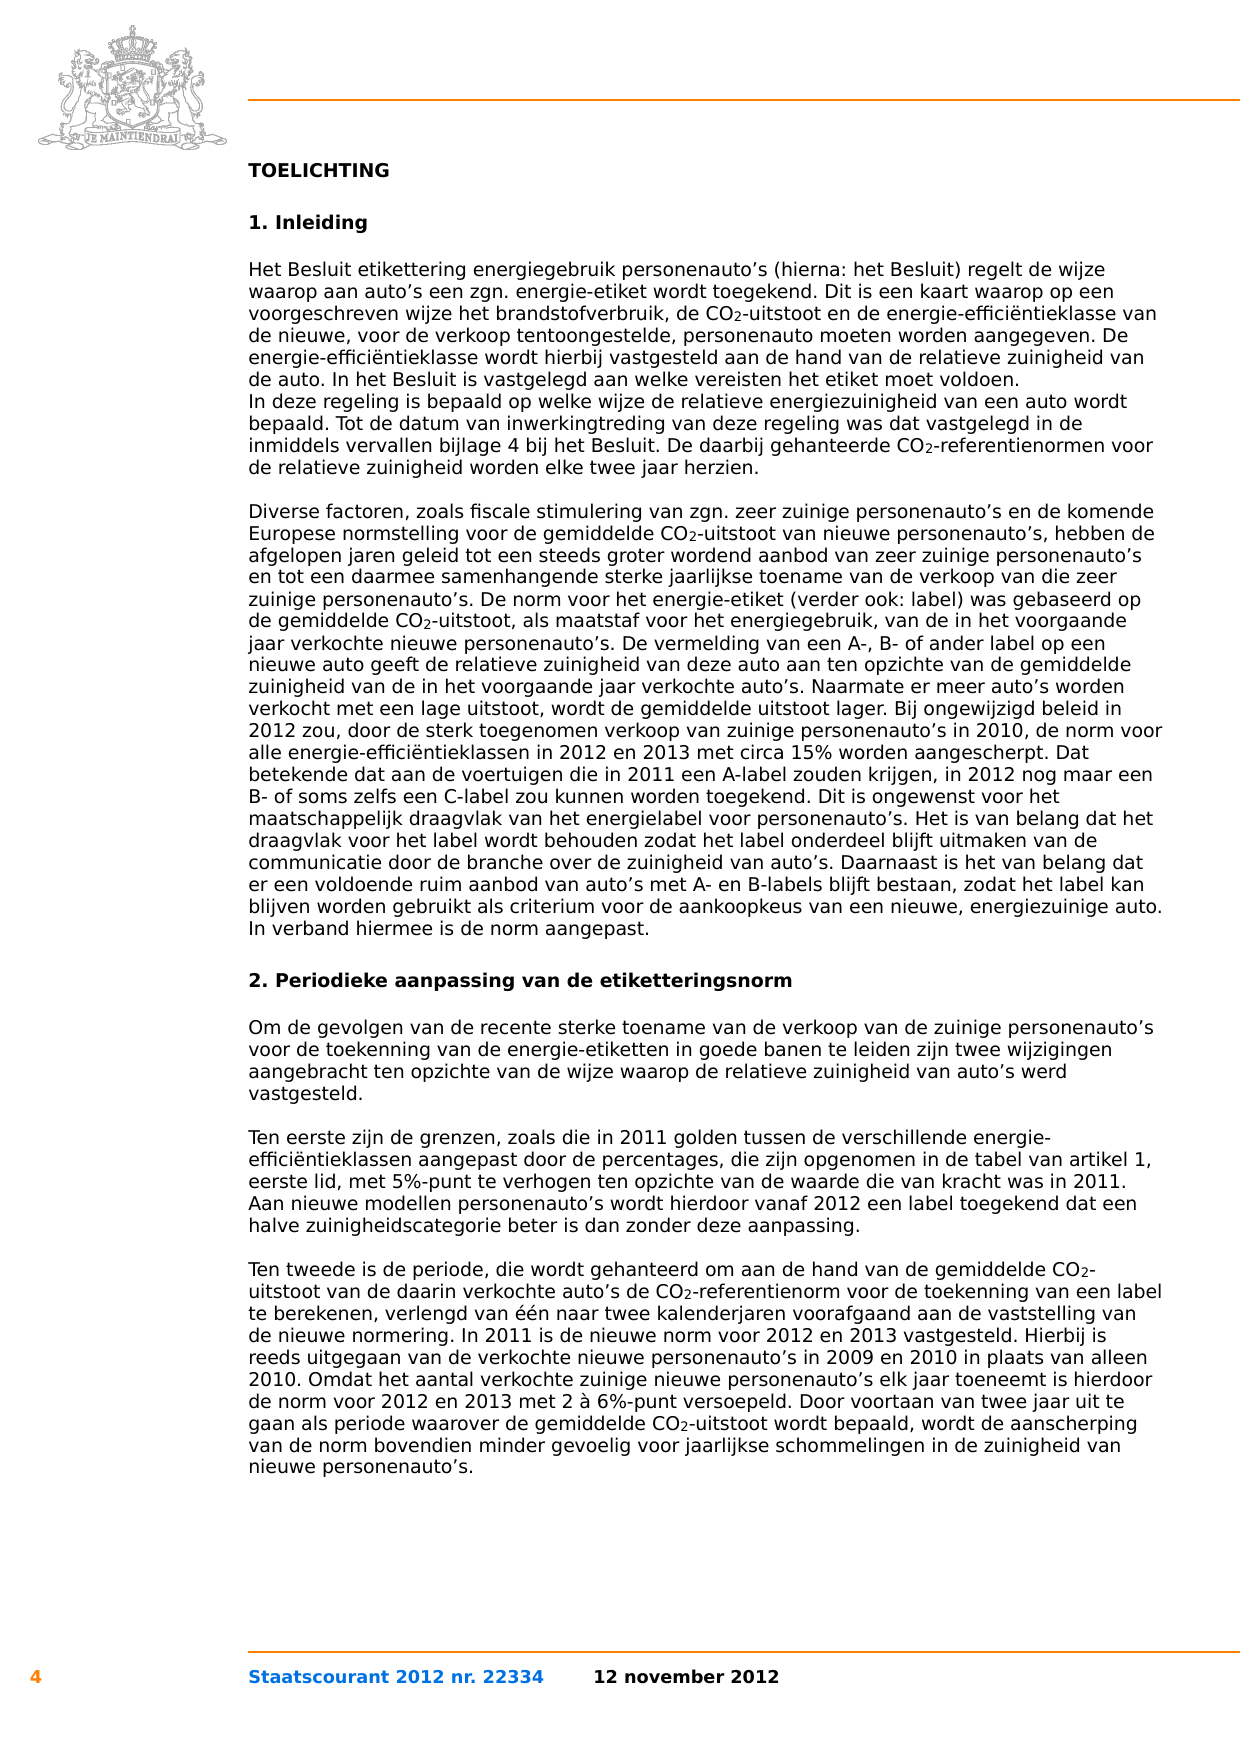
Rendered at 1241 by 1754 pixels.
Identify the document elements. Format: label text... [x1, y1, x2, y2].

text Om de gevolgen van de recente sterke toename van de verkoop van de zuinige personenauto’s voor de toekenning van de energie-etiketten in goede banen te leiden zijn twee wijzigingen aangebracht ten opzichte van de wijze waarop de relatieve zuinigheid van auto’s werd vastgesteld. [248, 1017, 1163, 1105]
text Ten eerste zijn de grenzen, zoals die in 2011 golden tussen de verschillende energie-efficiëntieklassen aangepast door de percentages, die zijn opgenomen in de tabel van artikel 1, eerste lid, met 5%-punt te verhogen ten opzichte van de waarde die van kracht was in 2011. Aan nieuwe modellen personenauto’s wordt hierdoor vanaf 2012 een label toegekend dat een halve zuinigheidscategorie beter is dan zonder deze aanpassing. [248, 1127, 1163, 1237]
subtitle TOELICHTING [248, 160, 1163, 182]
text Diverse factoren, zoals fiscale stimulering van zgn. zeer zuinige personenauto’s en de komende Europese normstelling voor de gemiddelde CO2-uitstoot van nieuwe personenauto’s, hebben de afgelopen jaren geleid tot een steeds groter wordend aanbod van zeer zuinige personenauto’s en tot een daarmee samenhangende sterke jaarlijkse toename van de verkoop van die zeer zuinige personenauto’s. De norm voor het energie-etiket (verder ook: label) was gebaseerd op de gemiddelde CO2-uitstoot, als maatstaf voor het energiegebruik, van de in het voorgaande jaar verkochte nieuwe personenauto’s. De vermelding van een A-, B- of ander label op een nieuwe auto geeft de relatieve zuinigheid van deze auto aan ten opzichte van de gemiddelde zuinigheid van de in het voorgaande jaar verkochte auto’s. Naarmate er meer auto’s worden verkocht met een lage uitstoot, wordt de gemiddelde uitstoot lager. Bij ongewijzigd beleid in 2012 zou, door de sterk toegenomen verkoop van zuinige personenauto’s in 2010, de norm voor alle energie-efficiëntieklassen in 2012 en 2013 met circa 15% worden aangescherpt. Dat betekende dat aan de voertuigen die in 2011 een A-label zouden krijgen, in 2012 nog maar een B- of soms zelfs een C-label zou kunnen worden toegekend. Dit is ongewenst voor het maatschappelijk draagvlak van het energielabel voor personenauto’s. Het is van belang dat het draagvlak voor het label wordt behouden zodat het label onderdeel blijft uitmaken van de communicatie door de branche over de zuinigheid van auto’s. Daarnaast is het van belang dat er een voldoende ruim aanbod van auto’s met A- en B-labels blijft bestaan, zodat het label kan blijven worden gebruikt als criterium voor de aankoopkeus van een nieuwe, energiezuinige auto. In verband hiermee is de norm aangepast. [248, 501, 1163, 940]
subtitle 2. Periodieke aanpassing van de etiketteringsnorm [248, 970, 1163, 992]
text In deze regeling is bepaald op welke wijze de relatieve energiezuinigheid van een auto wordt bepaald. Tot de datum van inwerkingtreding van deze regeling was dat vastgelegd in de inmiddels vervallen bijlage 4 bij het Besluit. De daarbij gehanteerde CO2-referentienormen voor de relatieve zuinigheid worden elke twee jaar herzien. [248, 391, 1163, 479]
text Het Besluit etikettering energiegebruik personenauto’s (hierna: het Besluit) regelt de wijze waarop aan auto’s een zgn. energie-etiket wordt toegekend. Dit is een kaart waarop op een voorgeschreven wijze het brandstofverbruik, de CO2-uitstoot en de energie-efficiëntieklasse van de nieuwe, voor de verkoop tentoongestelde, personenauto moeten worden aangegeven. De energie-efficiëntieklasse wordt hierbij vastgesteld aan de hand van de relatieve zuinigheid van de auto. In het Besluit is vastgelegd aan welke vereisten het etiket moet voldoen. [248, 259, 1163, 391]
subtitle 1. Inleiding [248, 212, 1163, 234]
text Ten tweede is de periode, die wordt gehanteerd om aan de hand van de gemiddelde CO2-uitstoot van de daarin verkochte auto’s de CO2-referentienorm voor de toekenning van een label te berekenen, verlengd van één naar twee kalenderjaren voorafgaand aan de vaststelling van de nieuwe normering. In 2011 is de nieuwe norm voor 2012 en 2013 vastgesteld. Hierbij is reeds uitgegaan van de verkochte nieuwe personenauto’s in 2009 en 2010 in plaats van alleen 2010. Omdat het aantal verkochte zuinige nieuwe personenauto’s elk jaar toeneemt is hierdoor de norm voor 2012 en 2013 met 2 à 6%-punt versoepeld. Door voortaan van twee jaar uit te gaan als periode waarover de gemiddelde CO2-uitstoot wordt bepaald, wordt de aanscherping van de norm bovendien minder gevoelig voor jaarlijkse schommelingen in de zuinigheid van nieuwe personenauto’s. [248, 1259, 1163, 1478]
picture [38, 25, 227, 150]
